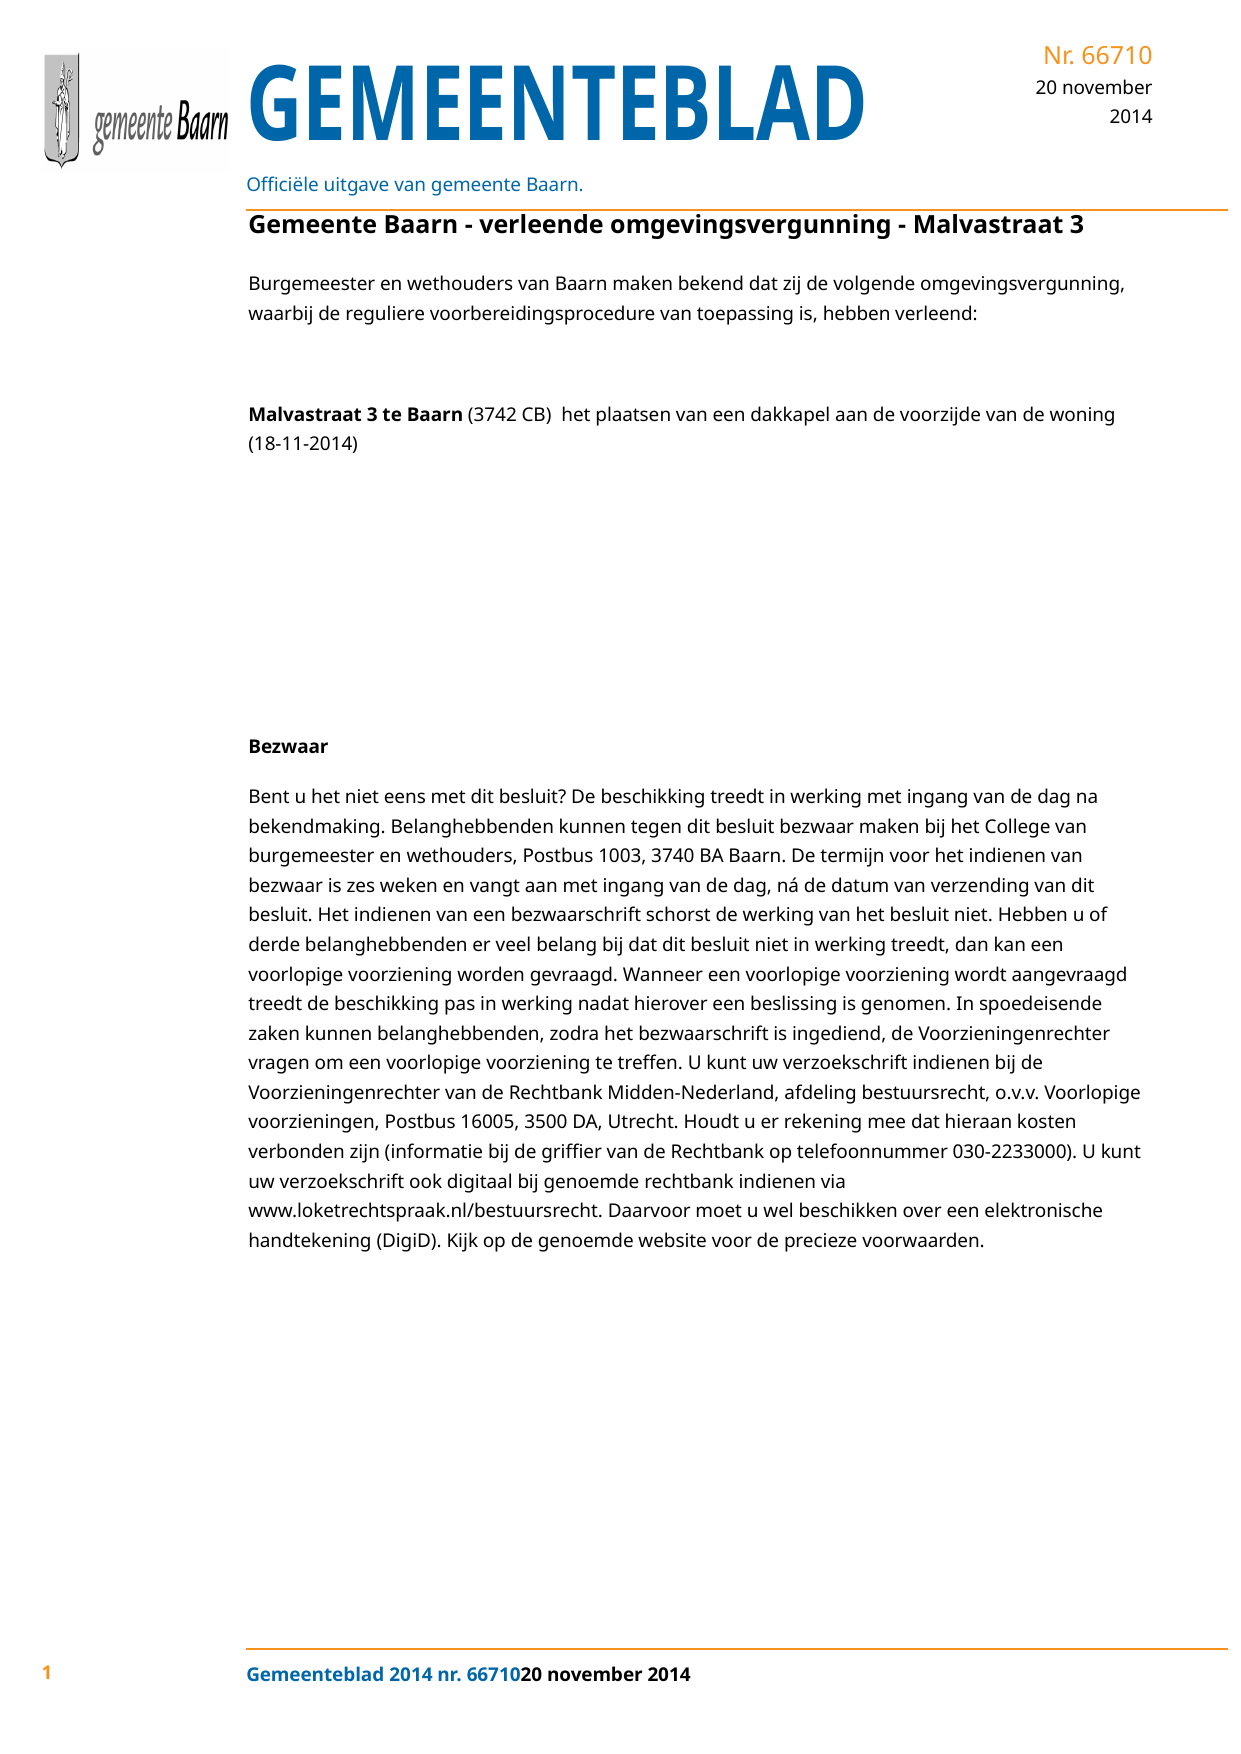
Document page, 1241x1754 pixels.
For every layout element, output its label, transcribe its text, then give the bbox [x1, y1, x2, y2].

text Bezwaar [248, 733, 1152, 758]
picture [41, 47, 231, 172]
text Burgemeester en wethouders van Baarn maken bekend dat zij de volgende omgevingsvergunning, waarbij de reguliere voorbereidingsprocedure van toepassing is, hebben verleend: [248, 270, 1152, 326]
text Malvastraat 3 te Baarn (3742 CB) het plaatsen van een dakkapel aan de voorzijde van de woning (18-11-2014) [248, 401, 1152, 456]
text Gemeente Baarn - verleende omgevingsvergunning - Malvastraat 3 [248, 211, 1152, 241]
text Bent u het niet eens met dit besluit? De beschikking treedt in werking met ingang van de dag na bekendmaking. Belanghebbenden kunnen tegen dit besluit bezwaar maken bij het College van burgemeester en wethouders, Postbus 1003, 3740 BA Baarn. De termijn voor het indienen van bezwaar is zes weken en vangt aan met ingang van de dag, ná de datum van verzending van dit besluit. Het indienen van een bezwaarschrift schorst de werking van het besluit niet. Hebben u of derde belanghebbenden er veel belang bij dat dit besluit niet in werking treedt, dan kan een voorlopige voorziening worden gevraagd. Wanneer een voorlopige voorziening wordt aangevraagd treedt de beschikking pas in werking nadat hierover een beslissing is genomen. In spoedeisende zaken kunnen belanghebbenden, zodra het bezwaarschrift is ingediend, de Voorzieningenrechter vragen om een voorlopige voorziening te treffen. U kunt uw verzoekschrift indienen bij de Voorzieningenrechter van de Rechtbank Midden-Nederland, afdeling bestuursrecht, o.v.v. Voorlopige voorzieningen, Postbus 16005, 3500 DA, Utrecht. Houdt u er rekening mee dat hieraan kosten verbonden zijn (informatie bij de griffier van de Rechtbank op telefoonnummer 030-2233000). U kunt uw verzoekschrift ook digitaal bij genoemde rechtbank indienen via www.loketrechtspraak.nl/bestuursrecht. Daarvoor moet u wel beschikken over een elektronische handtekening (DigiD). Kijk op de genoemde website voor de precieze voorwaarden. [248, 783, 1152, 1253]
